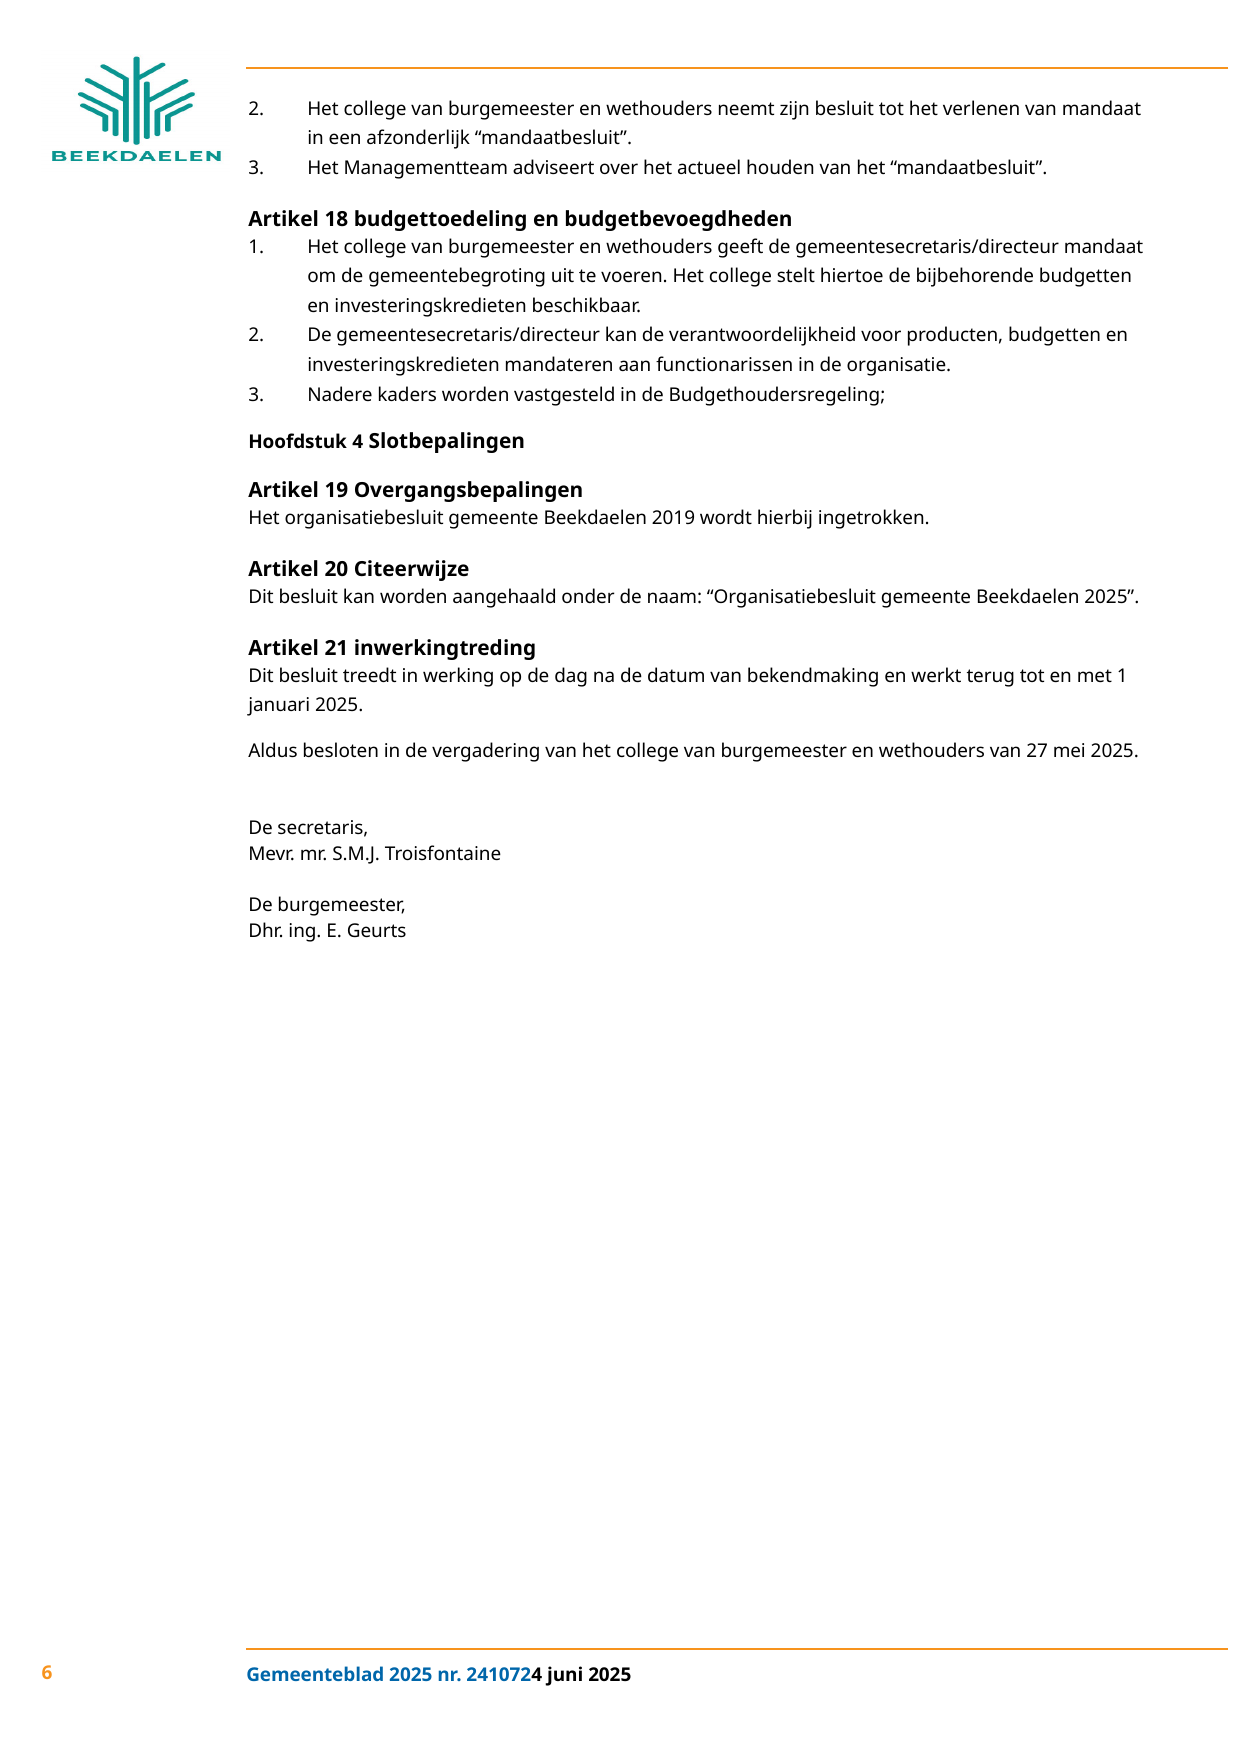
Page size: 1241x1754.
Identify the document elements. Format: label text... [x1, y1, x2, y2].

list Het Managementteam adviseert over het actueel houden van het “mandaatbesluit”. [248, 154, 1152, 180]
list De gemeentesecretaris/directeur kan de verantwoordelijkheid voor producten, budgetten en investeringskredieten mandateren aan functionarissen in de organisatie. [248, 322, 1152, 377]
text Dit besluit treedt in werking op de dag na de datum van bekendmaking en werkt terug tot en met 1 januari 2025. [248, 662, 1152, 717]
text Hoofdstuk 4 Slotbepalingen [248, 426, 1152, 455]
picture [41, 47, 231, 172]
text De burgemeester, [248, 891, 1152, 917]
list Het college van burgemeester en wethouders geeft de gemeentesecretaris/directeur mandaat om de gemeentebegroting uit te voeren. Het college stelt hiertoe de bijbehorende budgetten en investeringskredieten beschikbaar. [248, 233, 1152, 318]
text Dit besluit kan worden aangehaald onder de naam: “Organisatiebesluit gemeente Beekdaelen 2025”. [248, 583, 1152, 609]
text Artikel 18 budgettoedeling en budgetbevoegdheden [248, 204, 1152, 233]
text Artikel 20 Citeerwijze [248, 554, 1152, 583]
list Nadere kaders worden vastgesteld in de Budgethoudersregeling; [248, 381, 1152, 406]
text Artikel 21 inwerkingtreding [248, 633, 1152, 662]
text Artikel 19 Overgangsbepalingen [248, 476, 1152, 504]
text Dhr. ing. E. Geurts [248, 917, 1152, 943]
text De secretaris, [248, 814, 1152, 840]
text Mevr. mr. S.M.J. Troisfontaine [248, 840, 1152, 866]
text Aldus besloten in de vergadering van het college van burgemeester en wethouders van 27 mei 2025. [248, 737, 1152, 763]
text Het organisatiebesluit gemeente Beekdaelen 2019 wordt hierbij ingetrokken. [248, 504, 1152, 530]
list Het college van burgemeester en wethouders neemt zijn besluit tot het verlenen van mandaat in een afzonderlijk “mandaatbesluit”. [248, 95, 1152, 150]
